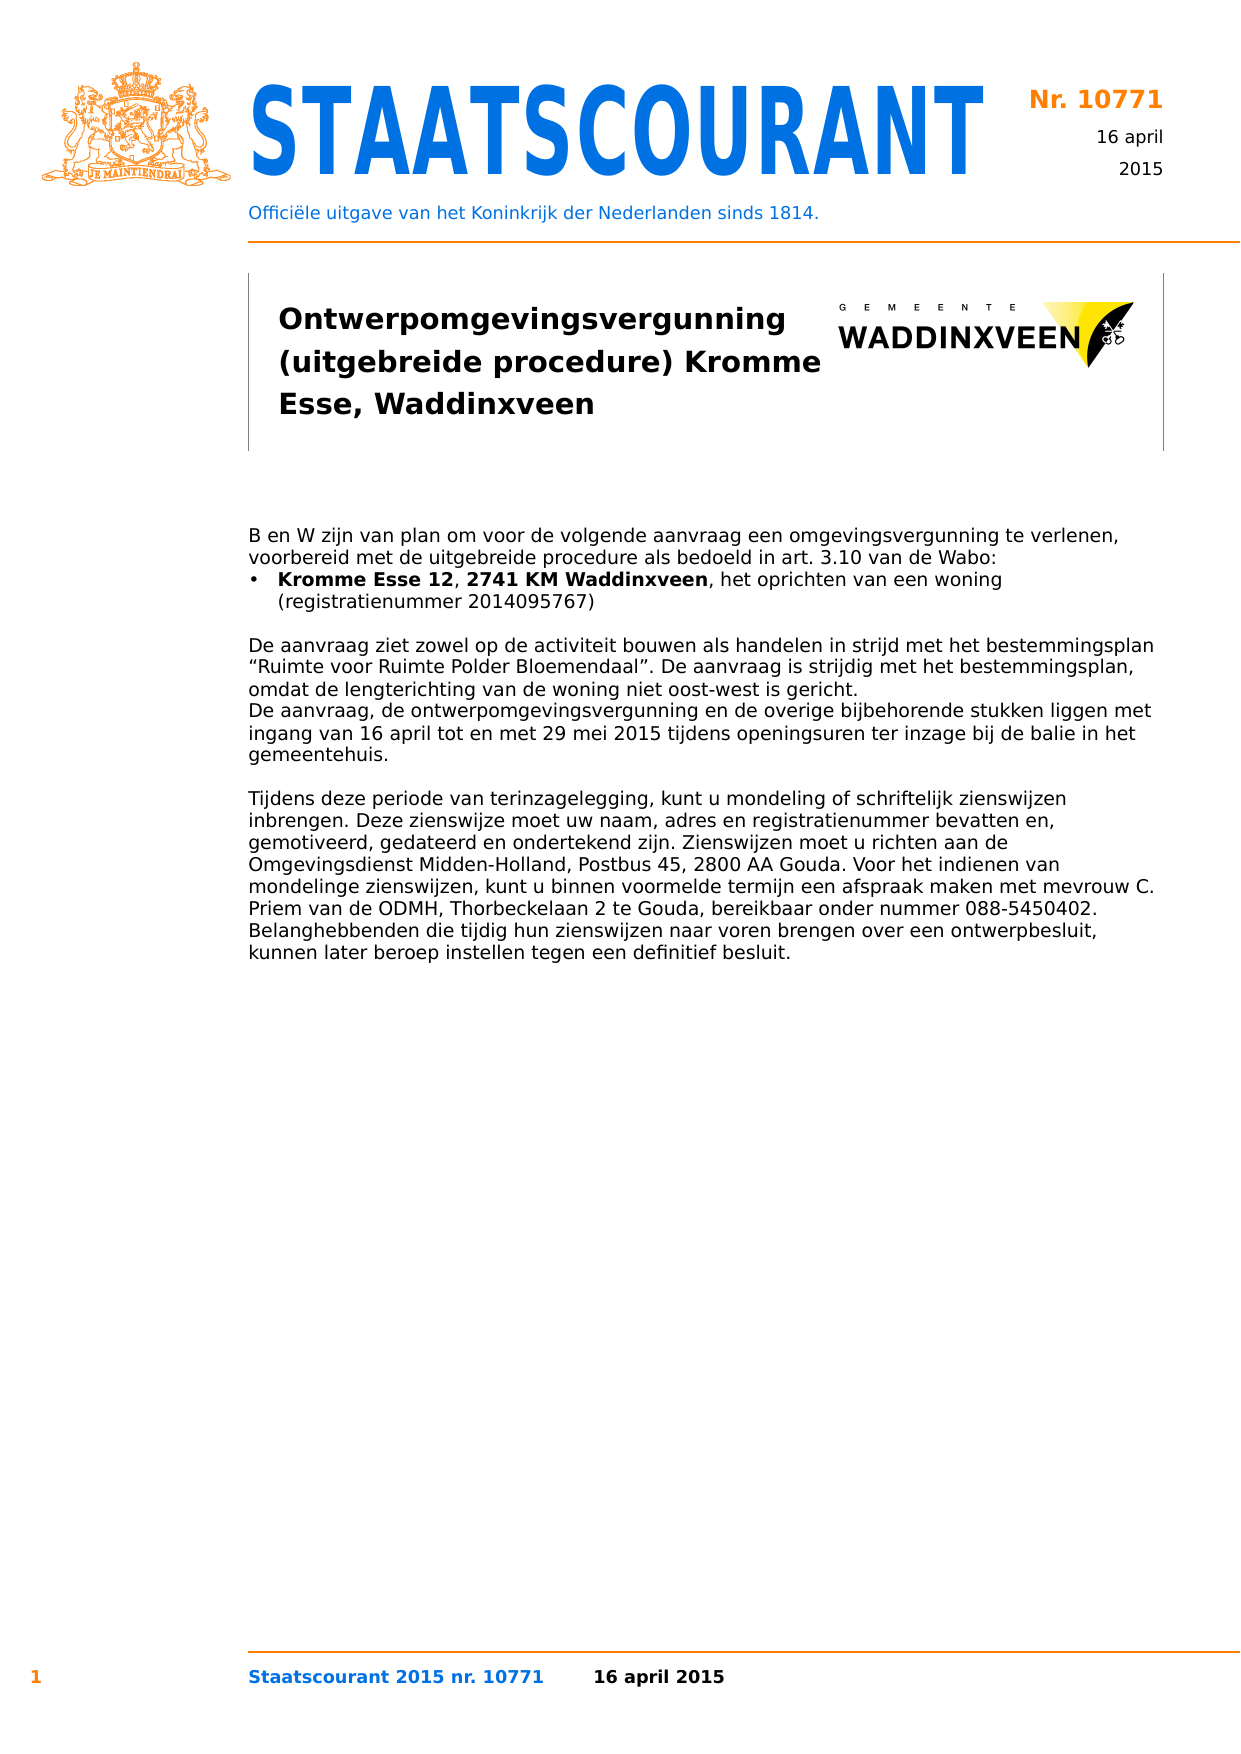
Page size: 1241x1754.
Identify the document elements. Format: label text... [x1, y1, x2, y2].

table_cell 2015 [998, 153, 1240, 203]
text Belanghebbenden die tijdig hun zienswijzen naar voren brengen over een ontwerpbesluit, kunnen later beroep instellen tegen een definitief besluit. [248, 920, 1163, 964]
text • Kromme Esse 12, 2741 KM Waddinxveen, het oprichten van een woning (registratienummer 2014095767) [248, 569, 1163, 613]
table_cell 16 april [998, 121, 1240, 153]
text B en W zijn van plan om voor de volgende aanvraag een omgevingsvergunning te verlenen, voorbereid met de uitgebreide procedure als bedoeld in art. 3.10 van de Wabo: [248, 525, 1163, 569]
table_header [25, 62, 248, 241]
table_header STAATSCOURANT [248, 62, 998, 203]
table_header Nr. 10771 [998, 62, 1240, 121]
picture [41, 62, 231, 186]
table_cell Officiële uitgave van het Koninkrijk der Nederlanden sinds 1814. [248, 203, 1240, 241]
text De aanvraag ziet zowel op de activiteit bouwen als handelen in strijd met het bestemmingsplan “Ruimte voor Ruimte Polder Bloemendaal”. De aanvraag is strijdig met het bestemmingsplan, omdat de lengterichting van de woning niet oost-west is gericht. [248, 634, 1163, 700]
text De aanvraag, de ontwerpomgevingsvergunning en de overige bijbehorende stukken liggen met ingang van 16 april tot en met 29 mei 2015 tijdens openingsuren ter inzage bij de balie in het gemeentehuis. [248, 700, 1163, 766]
picture [838, 302, 1134, 368]
text Tijdens deze periode van terinzagelegging, kunt u mondeling of schriftelijk zienswijzen inbrengen. Deze zienswijze moet uw naam, adres en registratienummer bevatten en, gemotiveerd, gedateerd en ondertekend zijn. Zienswijzen moet u richten aan de Omgevingsdienst Midden-Holland, Postbus 45, 2800 AA Gouda. Voor het indienen van mondelinge zienswijzen, kunt u binnen voormelde termijn een afspraak maken met mevrouw C. Priem van de ODMH, Thorbeckelaan 2 te Gouda, bereikbaar onder nummer 088-5450402. [248, 788, 1163, 920]
subtitle Ontwerpomgevingsvergunning (uitgebreide procedure) Kromme Esse, Waddinxveen [249, 273, 1163, 451]
